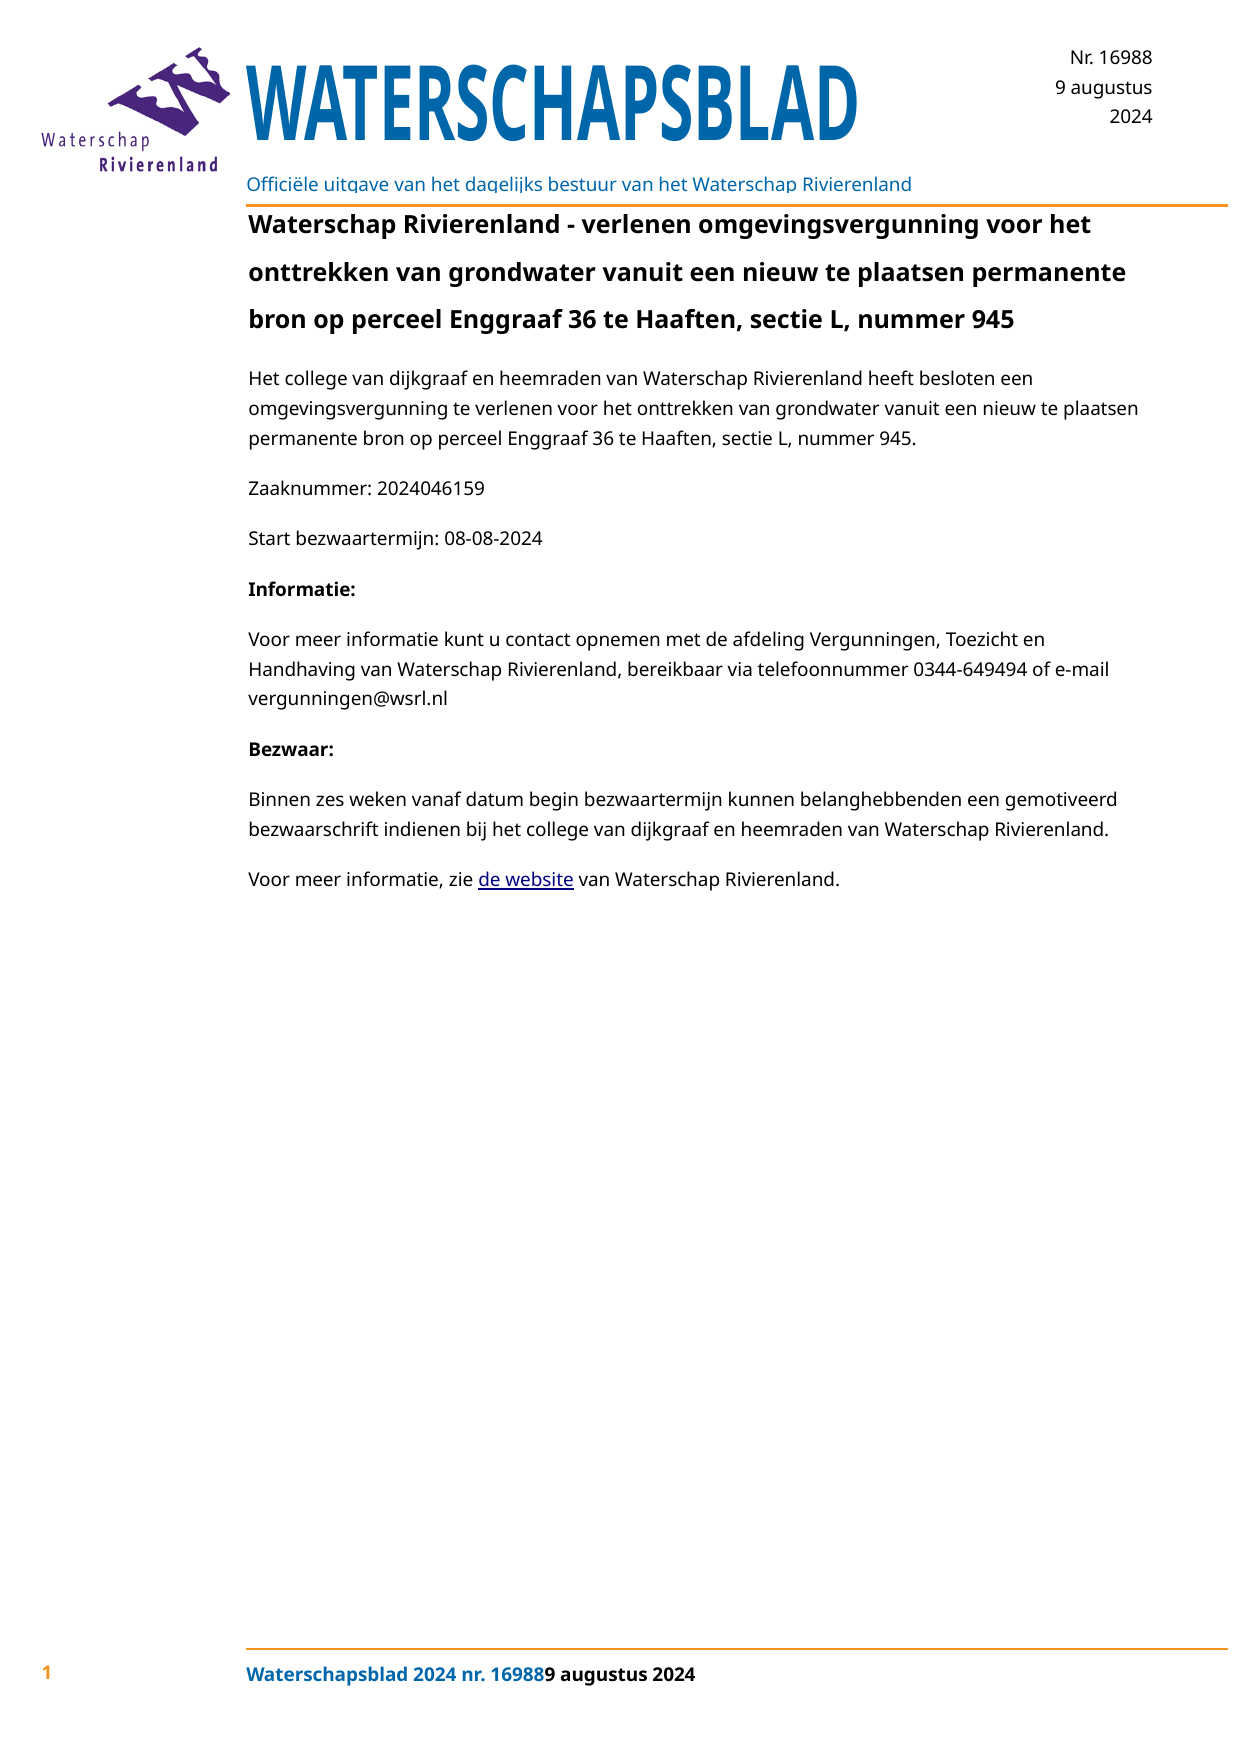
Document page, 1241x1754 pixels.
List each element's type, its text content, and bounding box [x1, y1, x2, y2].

text Voor meer informatie, zie de website van Waterschap Rivierenland. [248, 866, 1152, 892]
text Waterschap Rivierenland - verlenen omgevingsvergunning voor het onttrekken van grondwater vanuit een nieuw te plaatsen permanente bron op perceel Enggraaf 36 te Haaften, sectie L, nummer 945 [248, 207, 1152, 336]
text Bezwaar: [248, 736, 1152, 762]
picture [41, 47, 231, 172]
text Voor meer informatie kunt u contact opnemen met de afdeling Vergunningen, Toezicht en Handhaving van Waterschap Rivierenland, bereikbaar via telefoonnummer 0344-649494 of e-mail vergunningen@wsrl.nl [248, 626, 1152, 711]
text Start bezwaartermijn: 08-08-2024 [248, 526, 1152, 551]
text Het college van dijkgraaf en heemraden van Waterschap Rivierenland heeft besloten een omgevingsvergunning te verlenen voor het onttrekken van grondwater vanuit een nieuw te plaatsen permanente bron op perceel Enggraaf 36 te Haaften, sectie L, nummer 945. [248, 366, 1152, 450]
text Zaaknummer: 2024046159 [248, 475, 1152, 501]
text Binnen zes weken vanaf datum begin bezwaartermijn kunnen belanghebbenden een gemotiveerd bezwaarschrift indienen bij het college van dijkgraaf en heemraden van Waterschap Rivierenland. [248, 786, 1152, 842]
text Informatie: [248, 576, 1152, 602]
